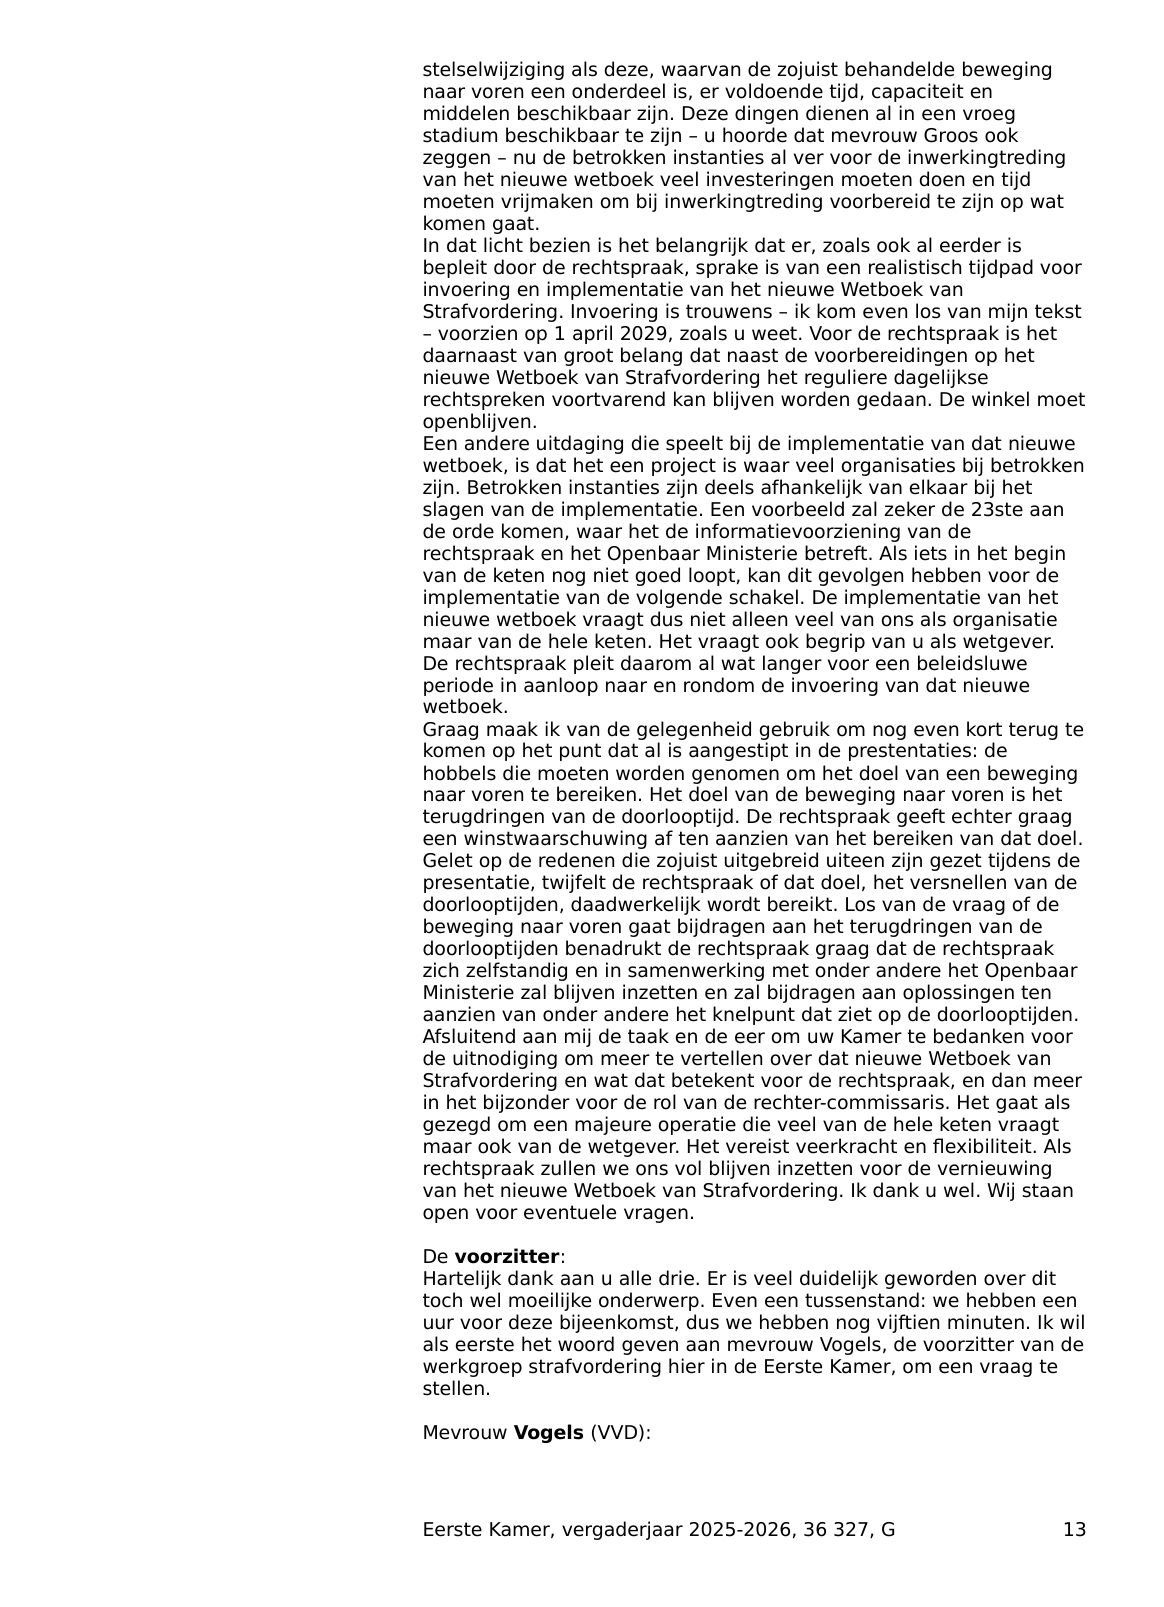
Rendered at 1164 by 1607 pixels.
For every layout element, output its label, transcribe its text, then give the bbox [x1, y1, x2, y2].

text Hartelijk dank aan u alle drie. Er is veel duidelijk geworden over dit toch wel moeilijke onderwerp. Even een tussenstand: we hebben een uur voor deze bijeenkomst, dus we hebben nog vijftien minuten. Ik wil als eerste het woord geven aan mevrouw Vogels, de voorzitter van de werkgroep strafvordering hier in de Eerste Kamer, om een vraag te stellen. [422, 1268, 1087, 1400]
text stelselwijziging als deze, waarvan de zojuist behandelde beweging naar voren een onderdeel is, er voldoende tijd, capaciteit en middelen beschikbaar zijn. Deze dingen dienen al in een vroeg stadium beschikbaar te zijn – u hoorde dat mevrouw Groos ook zeggen – nu de betrokken instanties al ver voor de inwerkingtreding van het nieuwe wetboek veel investeringen moeten doen en tijd moeten vrijmaken om bij inwerkingtreding voorbereid te zijn op wat komen gaat. [422, 59, 1087, 235]
text Een andere uitdaging die speelt bij de implementatie van dat nieuwe wetboek, is dat het een project is waar veel organisaties bij betrokken zijn. Betrokken instanties zijn deels afhankelijk van elkaar bij het slagen van de implementatie. Een voorbeeld zal zeker de 23ste aan de orde komen, waar het de informatievoorziening van de rechtspraak en het Openbaar Ministerie betreft. Als iets in het begin van de keten nog niet goed loopt, kan dit gevolgen hebben voor de implementatie van de volgende schakel. De implementatie van het nieuwe wetboek vraagt dus niet alleen veel van ons als organisatie maar van de hele keten. Het vraagt ook begrip van u als wetgever. De rechtspraak pleit daarom al wat langer voor een beleidsluwe periode in aanloop naar en rondom de invoering van dat nieuwe wetboek. [422, 433, 1087, 718]
text De voorzitter: [422, 1246, 1087, 1268]
text Mevrouw Vogels (VVD): [422, 1422, 1087, 1444]
text In dat licht bezien is het belangrijk dat er, zoals ook al eerder is bepleit door de rechtspraak, sprake is van een realistisch tijdpad voor invoering en implementatie van het nieuwe Wetboek van Strafvordering. Invoering is trouwens – ik kom even los van mijn tekst – voorzien op 1 april 2029, zoals u weet. Voor de rechtspraak is het daarnaast van groot belang dat naast de voorbereidingen op het nieuwe Wetboek van Strafvordering het reguliere dagelijkse rechtspreken voortvarend kan blijven worden gedaan. De winkel moet openblijven. [422, 235, 1087, 433]
text Afsluitend aan mij de taak en de eer om uw Kamer te bedanken voor de uitnodiging om meer te vertellen over dat nieuwe Wetboek van Strafvordering en wat dat betekent voor de rechtspraak, en dan meer in het bijzonder voor de rol van de rechter-commissaris. Het gaat als gezegd om een majeure operatie die veel van de hele keten vraagt maar ook van de wetgever. Het vereist veerkracht en flexibiliteit. Als rechtspraak zullen we ons vol blijven inzetten voor de vernieuwing van het nieuwe Wetboek van Strafvordering. Ik dank u wel. Wij staan open voor eventuele vragen. [422, 1026, 1087, 1224]
text Graag maak ik van de gelegenheid gebruik om nog even kort terug te komen op het punt dat al is aangestipt in de prestentaties: de hobbels die moeten worden genomen om het doel van een beweging naar voren te bereiken. Het doel van de beweging naar voren is het terugdringen van de doorlooptijd. De rechtspraak geeft echter graag een winstwaarschuwing af ten aanzien van het bereiken van dat doel. Gelet op de redenen die zojuist uitgebreid uiteen zijn gezet tijdens de presentatie, twijfelt de rechtspraak of dat doel, het versnellen van de doorlooptijden, daadwerkelijk wordt bereikt. Los van de vraag of de beweging naar voren gaat bijdragen aan het terugdringen van de doorlooptijden benadrukt de rechtspraak graag dat de rechtspraak zich zelfstandig en in samenwerking met onder andere het Openbaar Ministerie zal blijven inzetten en zal bijdragen aan oplossingen ten aanzien van onder andere het knelpunt dat ziet op de doorlooptijden. [422, 718, 1087, 1026]
